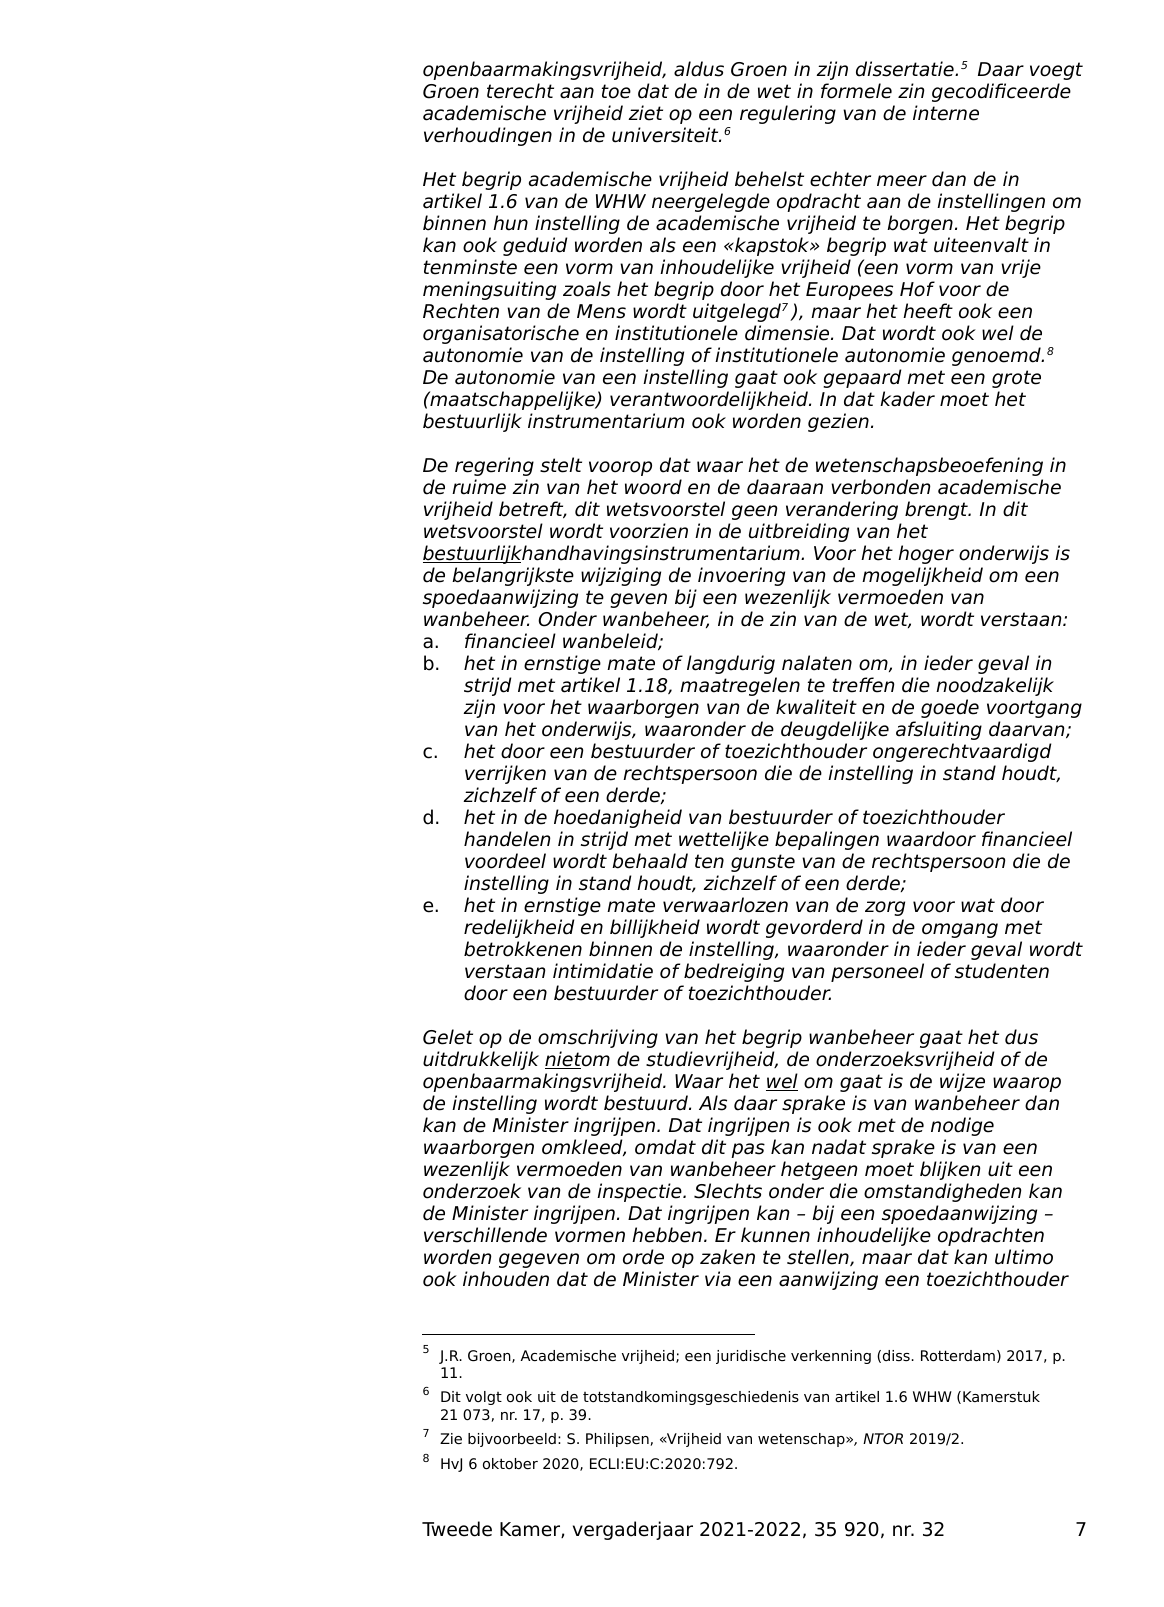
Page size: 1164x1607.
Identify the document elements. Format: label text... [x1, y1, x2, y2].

text J.R. Groen, Academische vrijheid; een juridische verkenning (diss. Rotterdam) 2017, p. 11. [422, 1343, 1087, 1382]
text Het begrip academische vrijheid behelst echter meer dan de in artikel 1.6 van de WHW neergelegde opdracht aan de instellingen om binnen hun instelling de academische vrijheid te borgen. Het begrip kan ook geduid worden als een «kapstok» begrip wat uiteenvalt in tenminste een vorm van inhoudelijke vrijheid (een vorm van vrije meningsuiting zoals het begrip door het Europees Hof voor de Rechten van de Mens wordt uitgelegd), maar het heeft ook een organisatorische en institutionele dimensie. Dat wordt ook wel de autonomie van de instelling of institutionele autonomie genoemd. De autonomie van een instelling gaat ook gepaard met een grote (maatschappelijke) verantwoordelijkheid. In dat kader moet het bestuurlijk instrumentarium ook worden gezien. [422, 169, 1087, 433]
text e. het in ernstige mate verwaarlozen van de zorg voor wat door redelijkheid en billijkheid wordt gevorderd in de omgang met betrokkenen binnen de instelling, waaronder in ieder geval wordt verstaan intimidatie of bedreiging van personeel of studenten door een bestuurder of toezichthouder. [422, 895, 1087, 1004]
text HvJ 6 oktober 2020, ECLI:EU:C:2020:792. [422, 1452, 1087, 1474]
text openbaarmakingsvrijheid, aldus Groen in zijn dissertatie. Daar voegt Groen terecht aan toe dat de in de wet in formele zin gecodificeerde academische vrijheid ziet op een regulering van de interne verhoudingen in de universiteit. [422, 59, 1087, 147]
text c. het door een bestuurder of toezichthouder ongerechtvaardigd verrijken van de rechtspersoon die de instelling in stand houdt, zichzelf of een derde; [422, 741, 1087, 807]
text Gelet op de omschrijving van het begrip wanbeheer gaat het dus uitdrukkelijk nietom de studievrijheid, de onderzoeksvrijheid of de openbaarmakingsvrijheid. Waar het wel om gaat is de wijze waarop de instelling wordt bestuurd. Als daar sprake is van wanbeheer dan kan de Minister ingrijpen. Dat ingrijpen is ook met de nodige waarborgen omkleed, omdat dit pas kan nadat sprake is van een wezenlijk vermoeden van wanbeheer hetgeen moet blijken uit een onderzoek van de inspectie. Slechts onder die omstandigheden kan de Minister ingrijpen. Dat ingrijpen kan – bij een spoedaanwijzing – verschillende vormen hebben. Er kunnen inhoudelijke opdrachten worden gegeven om orde op zaken te stellen, maar dat kan ultimo ook inhouden dat de Minister via een aanwijzing een toezichthouder [422, 1027, 1087, 1291]
text d. het in de hoedanigheid van bestuurder of toezichthouder handelen in strijd met wettelijke bepalingen waardoor financieel voordeel wordt behaald ten gunste van de rechtspersoon die de instelling in stand houdt, zichzelf of een derde; [422, 807, 1087, 895]
text De regering stelt voorop dat waar het de wetenschapsbeoefening in de ruime zin van het woord en de daaraan verbonden academische vrijheid betreft, dit wetsvoorstel geen verandering brengt. In dit wetsvoorstel wordt voorzien in de uitbreiding van het bestuurlijkhandhavingsinstrumentarium. Voor het hoger onderwijs is de belangrijkste wijziging de invoering van de mogelijkheid om een spoedaanwijzing te geven bij een wezenlijk vermoeden van wanbeheer. Onder wanbeheer, in de zin van de wet, wordt verstaan: [422, 455, 1087, 631]
text Dit volgt ook uit de totstandkomingsgeschiedenis van artikel 1.6 WHW (Kamerstuk 21 073, nr. 17, p. 39. [422, 1385, 1087, 1424]
text a. financieel wanbeleid; [422, 631, 1087, 653]
text Zie bijvoorbeeld: S. Philipsen, «Vrijheid van wetenschap», NTOR 2019/2. [422, 1427, 1087, 1449]
text b. het in ernstige mate of langdurig nalaten om, in ieder geval in strijd met artikel 1.18, maatregelen te treffen die noodzakelijk zijn voor het waarborgen van de kwaliteit en de goede voortgang van het onderwijs, waaronder de deugdelijke afsluiting daarvan; [422, 653, 1087, 741]
